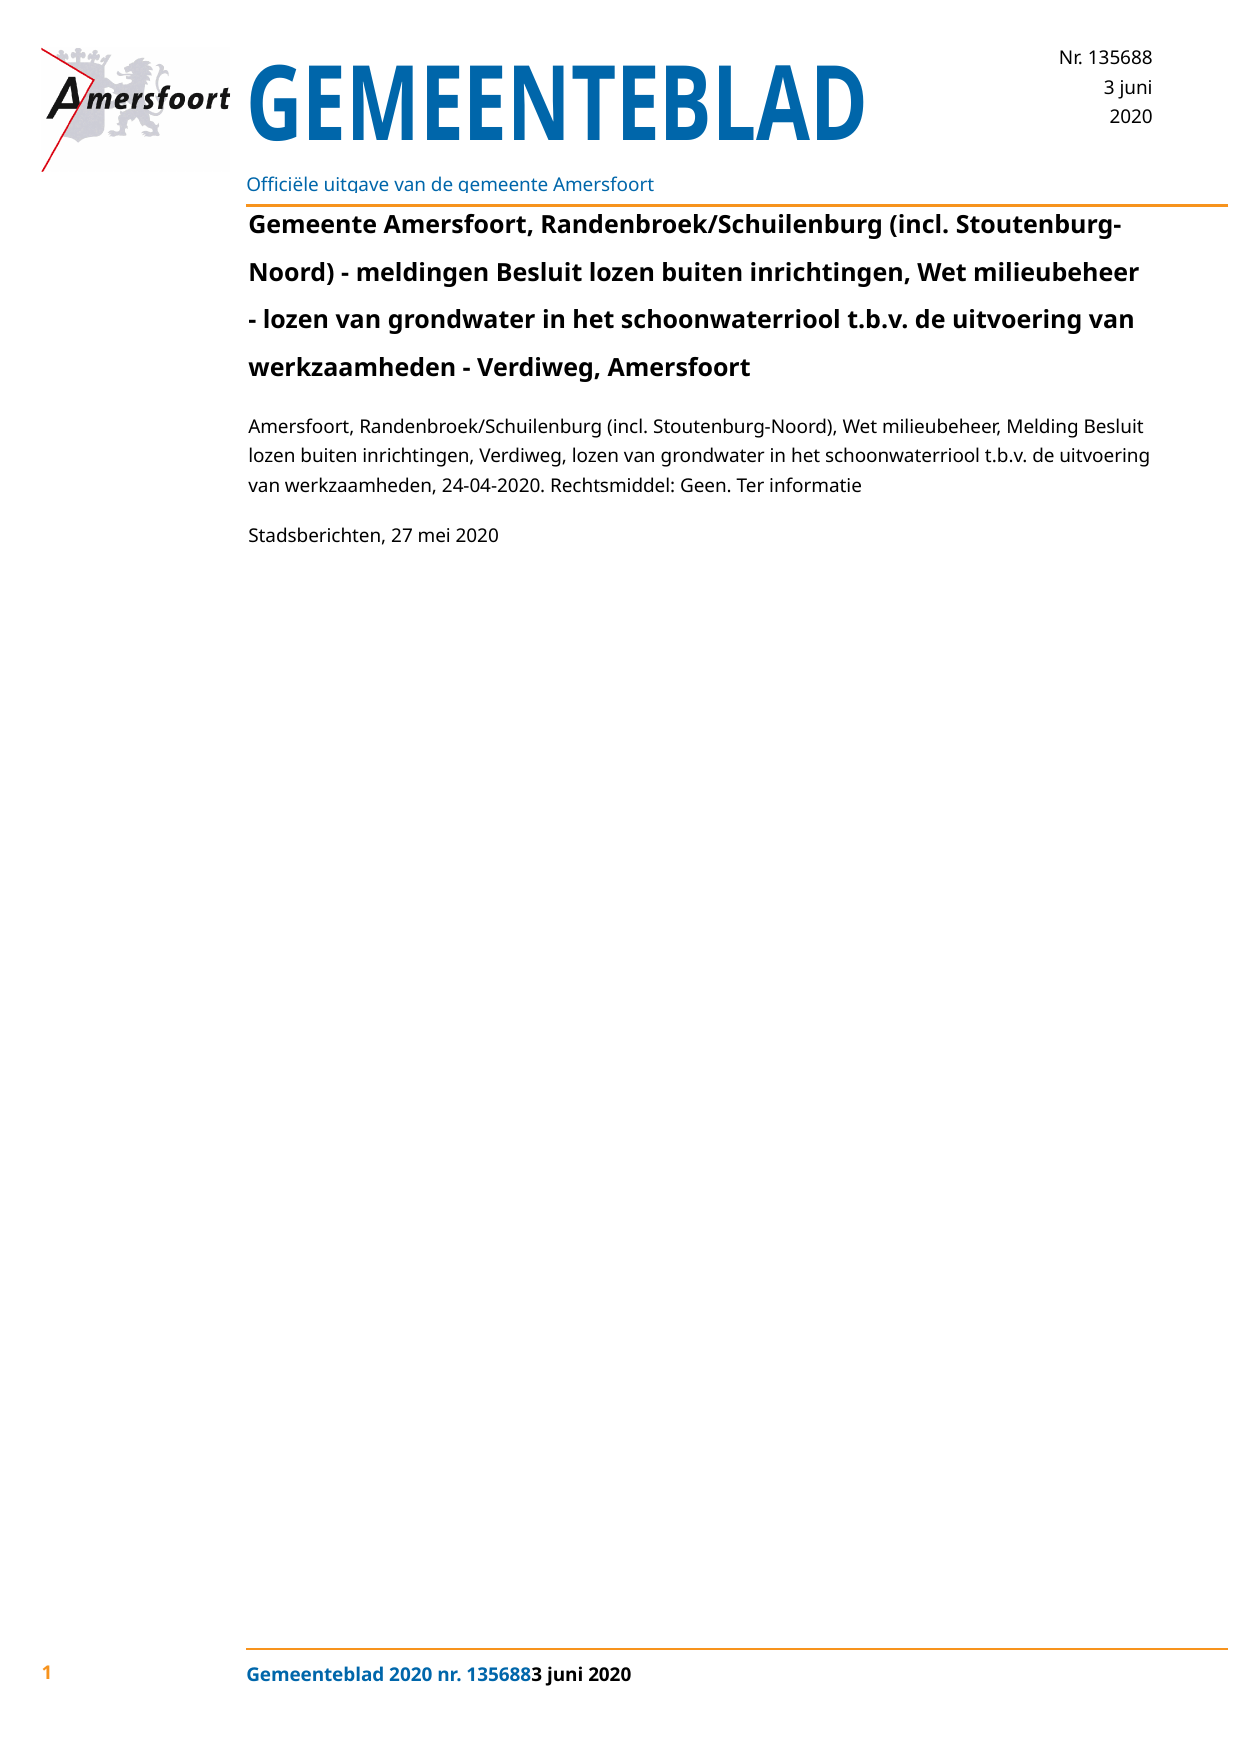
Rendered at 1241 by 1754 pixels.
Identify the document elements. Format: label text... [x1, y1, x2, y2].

text Stadsberichten, 27 mei 2020 [248, 523, 1152, 548]
text Amersfoort, Randenbroek/Schuilenburg (incl. Stoutenburg-Noord), Wet milieubeheer, Melding Besluit lozen buiten inrichtingen, Verdiweg, lozen van grondwater in het schoonwaterriool t.b.v. de uitvoering van werkzaamheden, 24-04-2020. Rechtsmiddel: Geen. Ter informatie [248, 413, 1152, 498]
picture [41, 47, 231, 172]
text Gemeente Amersfoort, Randenbroek/Schuilenburg (incl. Stoutenburg-Noord) - meldingen Besluit lozen buiten inrichtingen, Wet milieubeheer - lozen van grondwater in het schoonwaterriool t.b.v. de uitvoering van werkzaamheden - Verdiweg, Amersfoort [248, 207, 1152, 384]
